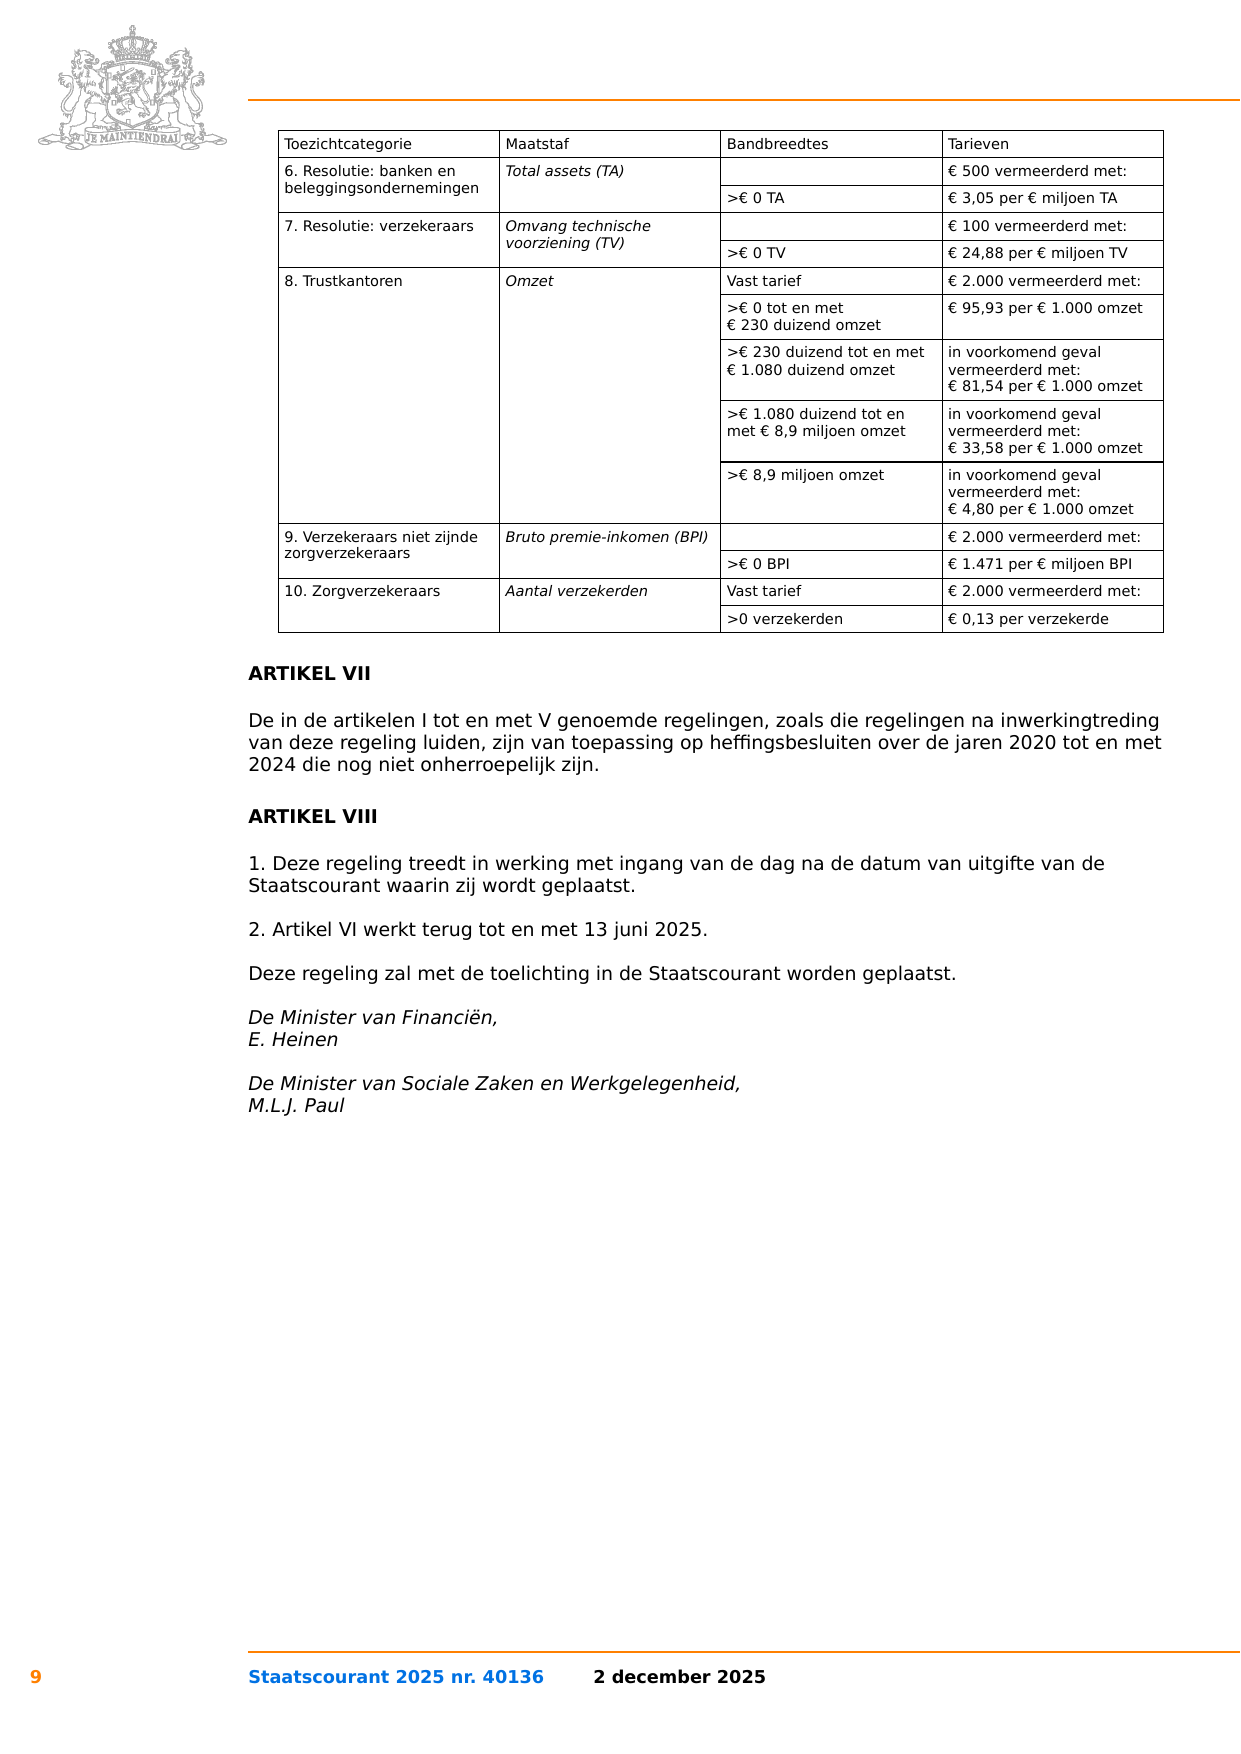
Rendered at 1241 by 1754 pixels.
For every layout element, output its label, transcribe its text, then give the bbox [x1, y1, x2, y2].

table_cell >€ 1.080 duizend tot en met € 8,9 miljoen omzet [721, 401, 942, 461]
table_cell € 100 vermeerderd met: [943, 213, 1163, 239]
table_cell € 3,05 per € miljoen TA [943, 186, 1163, 212]
table_cell >€ 230 duizend tot en met € 1.080 duizend omzet [721, 340, 942, 400]
table_cell 10. Zorgverzekeraars [279, 579, 499, 632]
table_cell >0 verzekerden [721, 606, 942, 632]
table_cell 9. Verzekeraars niet zijnde zorgverzekeraars [279, 524, 499, 577]
table_cell Vast tarief [721, 268, 942, 294]
table_cell >€ 0 BPI [721, 551, 942, 577]
table_cell € 1.471 per € miljoen BPI [943, 551, 1163, 577]
table_header Tarieven [943, 131, 1163, 157]
table_cell € 24,88 per € miljoen TV [943, 241, 1163, 267]
subtitle ARTIKEL VIII [248, 806, 1163, 828]
table_cell in voorkomend geval vermeerderd met: € 4,80 per € 1.000 omzet [943, 463, 1163, 523]
table_cell Total assets (TA) [500, 158, 720, 212]
table_cell 8. Trustkantoren [279, 268, 499, 523]
table_cell >€ 0 tot en met € 230 duizend omzet [721, 295, 942, 339]
table_cell Omzet [500, 268, 720, 523]
table_cell Omvang technische voorziening (TV) [500, 213, 720, 267]
table_cell € 500 vermeerderd met: [943, 158, 1163, 185]
subtitle ARTIKEL VII [248, 663, 1163, 685]
table_cell € 2.000 vermeerderd met: [943, 268, 1163, 294]
table_cell >€ 0 TA [721, 186, 942, 212]
text 1. Deze regeling treedt in werking met ingang van de dag na de datum van uitgifte van de Staatscourant waarin zij wordt geplaatst. [248, 853, 1163, 897]
table_cell [721, 213, 942, 239]
text De Minister van Sociale Zaken en Werkgelegenheid, M.L.J. Paul [248, 1073, 1163, 1117]
table_cell in voorkomend geval vermeerderd met: € 81,54 per € 1.000 omzet [943, 340, 1163, 400]
table_cell Vast tarief [721, 579, 942, 605]
table_cell 7. Resolutie: verzekeraars [279, 213, 499, 267]
table_cell € 2.000 vermeerderd met: [943, 579, 1163, 605]
table_cell [721, 524, 942, 550]
table_cell in voorkomend geval vermeerderd met: € 33,58 per € 1.000 omzet [943, 401, 1163, 461]
table_cell [721, 158, 942, 185]
table_cell >€ 8,9 miljoen omzet [721, 463, 942, 523]
table_cell € 95,93 per € 1.000 omzet [943, 295, 1163, 339]
picture [38, 25, 227, 150]
table_cell € 0,13 per verzekerde [943, 606, 1163, 632]
table_header Toezichtcategorie [279, 131, 499, 157]
table_header Bandbreedtes [721, 131, 942, 157]
table_cell Aantal verzekerden [500, 579, 720, 632]
text 2. Artikel VI werkt terug tot en met 13 juni 2025. [248, 919, 1163, 941]
table_cell >€ 0 TV [721, 241, 942, 267]
text De Minister van Financiën, E. Heinen [248, 1007, 1163, 1051]
table_cell € 2.000 vermeerderd met: [943, 524, 1163, 550]
table_cell 6. Resolutie: banken en beleggingsondernemingen [279, 158, 499, 212]
text De in de artikelen I tot en met V genoemde regelingen, zoals die regelingen na inwerkingtreding van deze regeling luiden, zijn van toepassing op heffingsbesluiten over de jaren 2020 tot en met 2024 die nog niet onherroepelijk zijn. [248, 710, 1163, 776]
text Deze regeling zal met de toelichting in de Staatscourant worden geplaatst. [248, 963, 1163, 985]
table_cell Bruto premie-inkomen (BPI) [500, 524, 720, 577]
table_header Maatstaf [500, 131, 720, 157]
